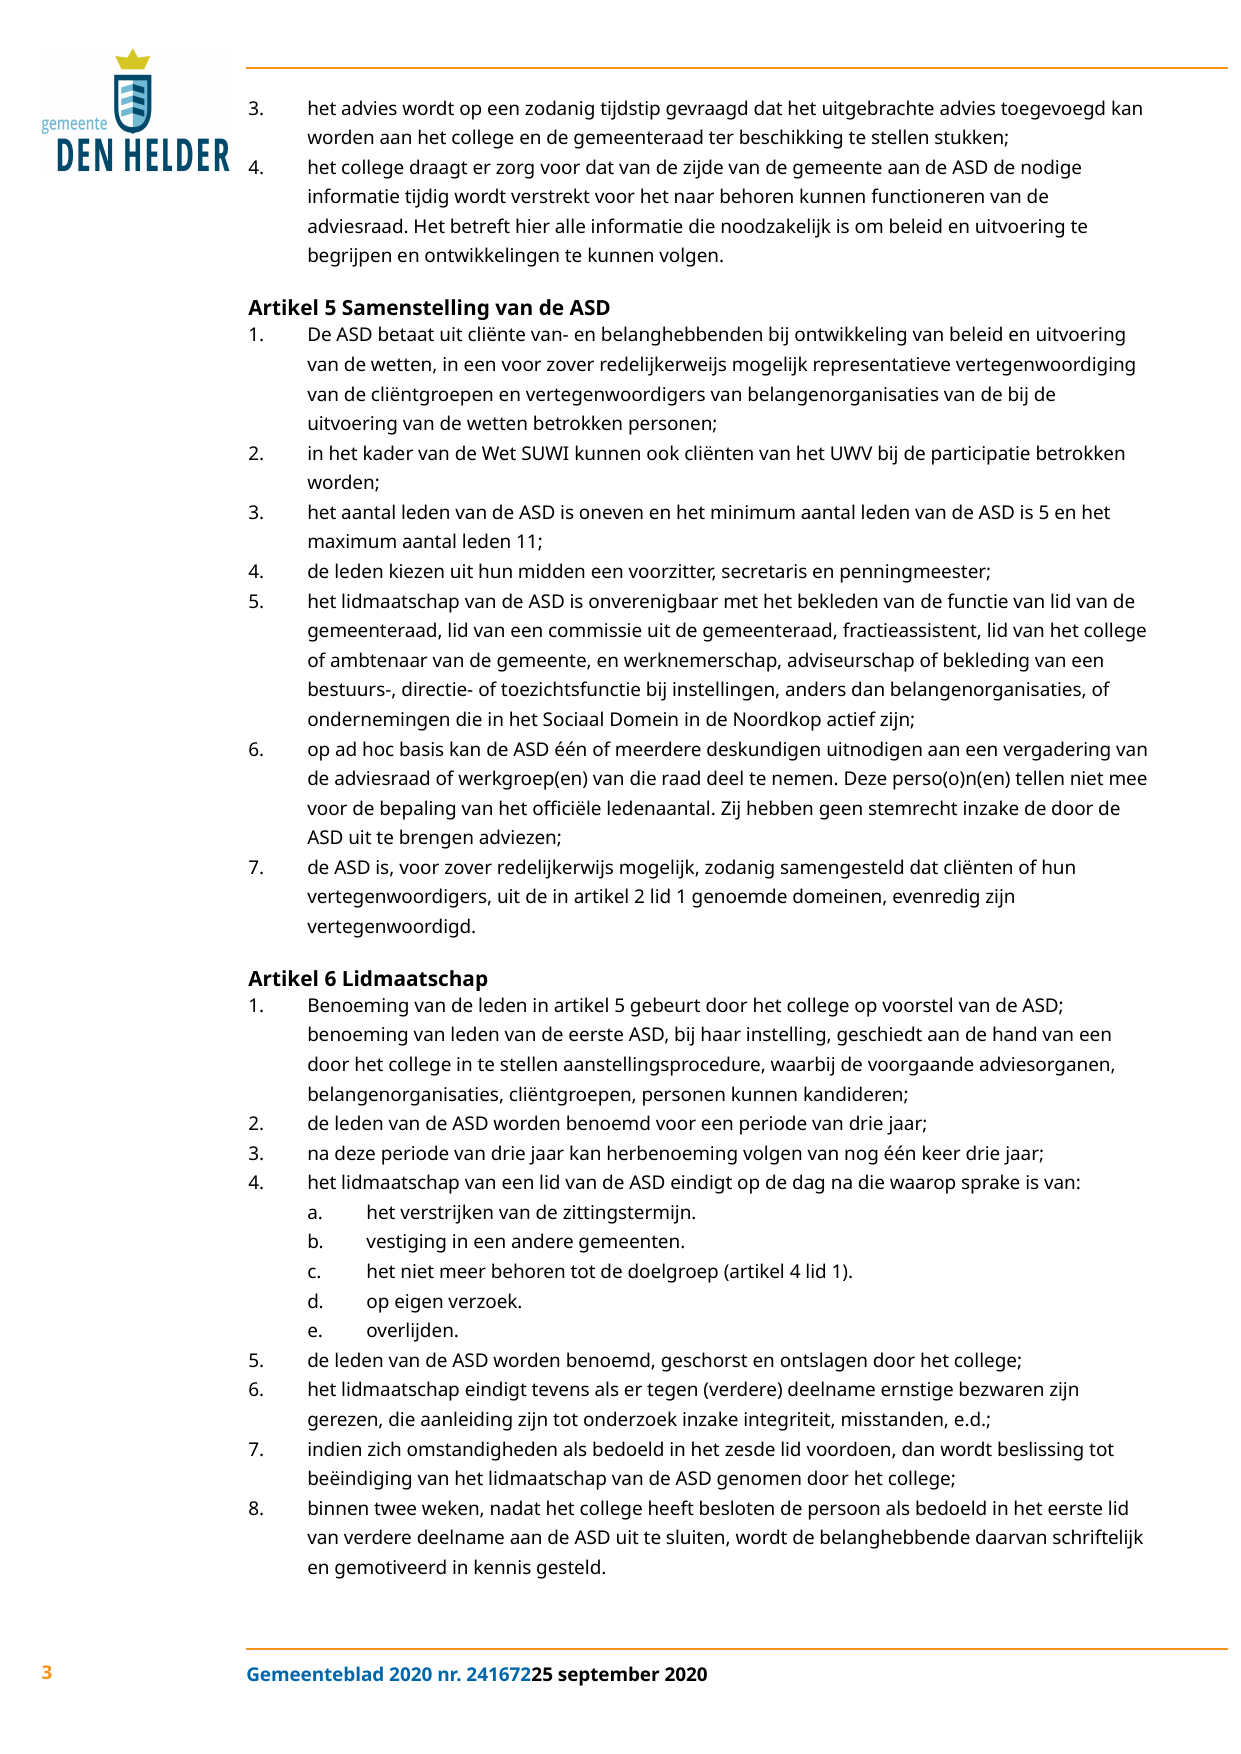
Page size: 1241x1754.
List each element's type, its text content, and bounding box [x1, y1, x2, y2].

list De ASD betaat uit cliënte van- en belanghebbenden bij ontwikkeling van beleid en uitvoering van de wetten, in een voor zover redelijkerweijs mogelijk representatieve vertegenwoordiging van de cliëntgroepen en vertegenwoordigers van belangenorganisaties van de bij de uitvoering van de wetten betrokken personen; [248, 322, 1152, 436]
list het lidmaatschap eindigt tevens als er tegen (verdere) deelname ernstige bezwaren zijn gerezen, die aanleiding zijn tot onderzoek inzake integriteit, misstanden, e.d.; [248, 1377, 1152, 1432]
picture [63, 144, 68, 165]
list binnen twee weken, nadat het college heeft besloten de persoon als bedoeld in het eerste lid van verdere deelname aan de ASD uit te sluiten, wordt de belanghebbende daarvan schriftelijk en gemotiveerd in kennis gesteld. [248, 1495, 1152, 1580]
list indien zich omstandigheden als bedoeld in het zesde lid voordoen, dan wordt beslissing tot beëindiging van het lidmaatschap van de ASD genomen door het college; [248, 1436, 1152, 1491]
text Artikel 5 Samenstelling van de ASD [248, 293, 1152, 322]
picture [182, 144, 187, 165]
list de leden van de ASD worden benoemd voor een periode van drie jaar; [248, 1110, 1152, 1136]
text Artikel 6 Lidmaatschap [248, 964, 1152, 992]
list de leden kiezen uit hun midden een voorzitter, secretaris en penningmeester; [248, 558, 1152, 584]
list vestiging in een andere gemeenten. [307, 1229, 1152, 1254]
list overlijden. [307, 1317, 1152, 1343]
list de ASD is, voor zover redelijkerwijs mogelijk, zodanig samengesteld dat cliënten of hun vertegenwoordigers, uit de in artikel 2 lid 1 genoemde domeinen, evenredig zijn vertegenwoordigd. [248, 854, 1152, 939]
picture [130, 157, 135, 172]
picture [100, 154, 106, 172]
list het college draagt er zorg voor dat van de zijde van de gemeente aan de ASD de nodige informatie tijdig wordt verstrekt voor het naar behoren kunnen functioneren van de adviesraad. Het betreft hier alle informatie die noodzakelijk is om beleid en uitvoering te begrijpen en ontwikkelingen te kunnen volgen. [248, 154, 1152, 268]
list Benoeming van de leden in artikel 5 gebeurt door het college op voorstel van de ASD; benoeming van leden van de eerste ASD, bij haar instelling, geschiedt aan de hand van een door het college in te stellen aanstellingsprocedure, waarbij de voorgaande adviesorganen, belangenorganisaties, cliëntgroepen, personen kunnen kandideren; [248, 992, 1152, 1107]
list het advies wordt op een zodanig tijdstip gevraagd dat het uitgebrachte advies toegevoegd kan worden aan het college en de gemeenteraad ter beschikking te stellen stukken; [248, 95, 1152, 150]
list het niet meer behoren tot de doelgroep (artikel 4 lid 1). [307, 1258, 1152, 1284]
list het aantal leden van de ASD is oneven en het minimum aantal leden van de ASD is 5 en het maximum aantal leden 11; [248, 499, 1152, 554]
list het lidmaatschap van een lid van de ASD eindigt op de dag na die waarop sprake is van: [248, 1169, 1152, 1195]
list de leden van de ASD worden benoemd, geschorst en ontslagen door het college; [248, 1347, 1152, 1373]
list op eigen verzoek. [307, 1288, 1152, 1314]
picture [41, 47, 231, 172]
list na deze periode van drie jaar kan herbenoeming volgen van nog één keer drie jaar; [248, 1140, 1152, 1166]
list in het kader van de Wet SUWI kunnen ook cliënten van het UWV bij de participatie betrokken worden; [248, 440, 1152, 495]
picture [220, 160, 224, 172]
list het lidmaatschap van de ASD is onverenigbaar met het bekleden van de functie van lid van de gemeenteraad, lid van een commissie uit de gemeenteraad, fractieassistent, lid van het college of ambtenaar van de gemeente, en werknemerschap, adviseurschap of bekleding van een bestuurs-, directie- of toezichtsfunctie bij instellingen, anders dan belangenorganisaties, of ondernemingen die in het Sociaal Domein in de Noordkop actief zijn; [248, 588, 1152, 732]
list op ad hoc basis kan de ASD één of meerdere deskundigen uitnodigen aan een vergadering van de adviesraad of werkgroep(en) van die raad deel te nemen. Deze perso(o)n(en) tellen niet mee voor de bepaling van het officiële ledenaantal. Zij hebben geen stemrecht inzake de door de ASD uit te brengen adviezen; [248, 736, 1152, 850]
list het verstrijken van de zittingstermijn. [307, 1199, 1152, 1225]
